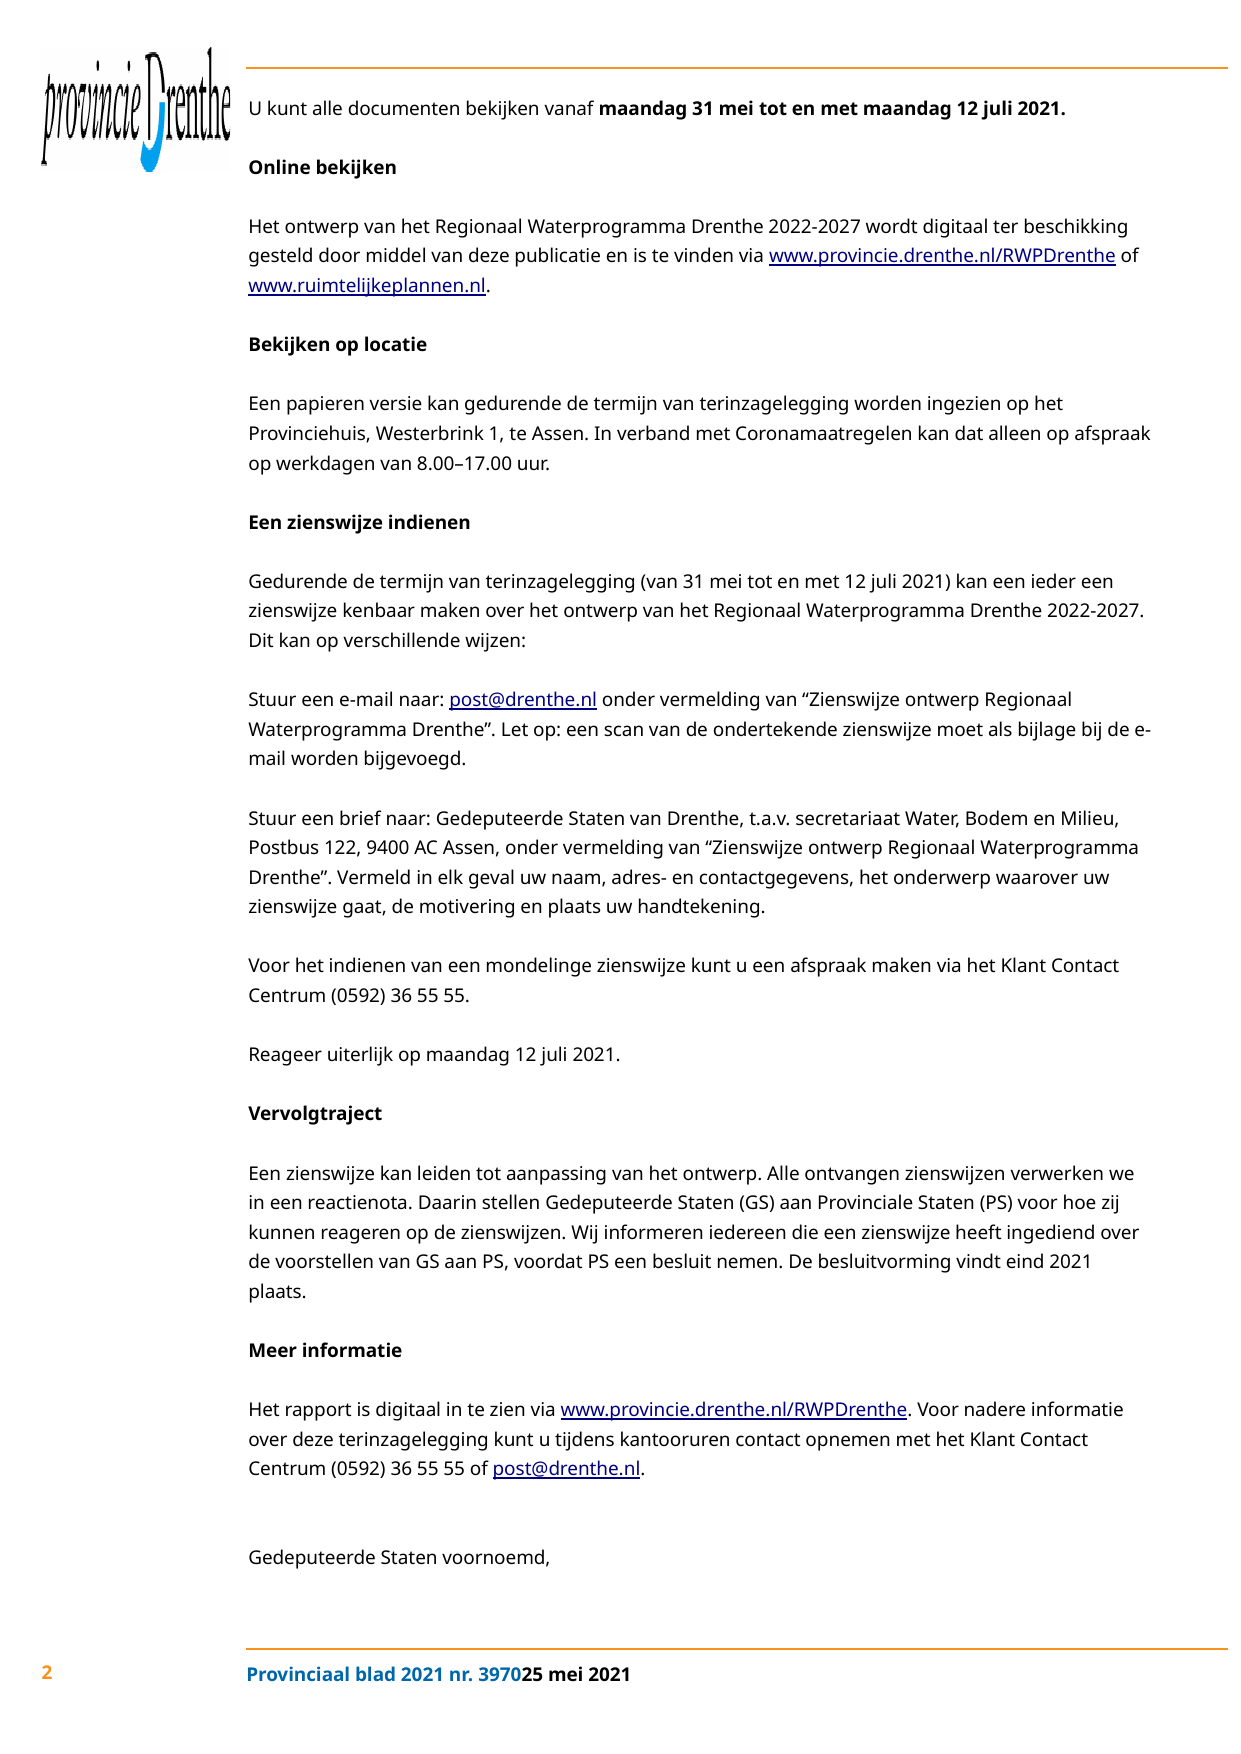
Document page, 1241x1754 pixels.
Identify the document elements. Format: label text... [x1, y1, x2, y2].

text Een zienswijze indienen [248, 509, 1152, 535]
text Stuur een e-mail naar: post@drenthe.nl onder vermelding van “Zienswijze ontwerp Regionaal Waterprogramma Drenthe”. Let op: een scan van de ondertekende zienswijze moet als bijlage bij de e-mail worden bijgevoegd. [248, 686, 1152, 771]
text Reageer uiterlijk op maandag 12 juli 2021. [248, 1041, 1152, 1067]
text Online bekijken [248, 154, 1152, 180]
text Een zienswijze kan leiden tot aanpassing van het ontwerp. Alle ontvangen zienswijzen verwerken we in een reactienota. Daarin stellen Gedeputeerde Staten (GS) aan Provinciale Staten (PS) voor hoe zij kunnen reageren op de zienswijzen. Wij informeren iedereen die een zienswijze heeft ingediend over de voorstellen van GS aan PS, voordat PS een besluit nemen. De besluitvorming vindt eind 2021 plaats. [248, 1160, 1152, 1304]
text Voor het indienen van een mondelinge zienswijze kunt u een afspraak maken via het Klant Contact Centrum (0592) 36 55 55. [248, 953, 1152, 1008]
text Stuur een brief naar: Gedeputeerde Staten van Drenthe, t.a.v. secretariaat Water, Bodem en Milieu, Postbus 122, 9400 AC Assen, onder vermelding van “Zienswijze ontwerp Regionaal Waterprogramma Drenthe”. Vermeld in elk geval uw naam, adres- en contactgegevens, het onderwerp waarover uw zienswijze gaat, de motivering en plaats uw handtekening. [248, 805, 1152, 919]
text Een papieren versie kan gedurende de termijn van terinzagelegging worden ingezien op het Provinciehuis, Westerbrink 1, te Assen. In verband met Coronamaatregelen kan dat alleen op afspraak op werkdagen van 8.00–17.00 uur. [248, 391, 1152, 476]
text U kunt alle documenten bekijken vanaf maandag 31 mei tot en met maandag 12 juli 2021. [248, 95, 1152, 121]
text Gedeputeerde Staten voornoemd, [248, 1544, 1152, 1570]
text Vervolgtraject [248, 1101, 1152, 1126]
text Het rapport is digitaal in te zien via www.provincie.drenthe.nl/RWPDrenthe. Voor nadere informatie over deze terinzagelegging kunt u tijdens kantooruren contact opnemen met het Klant Contact Centrum (0592) 36 55 55 of post@drenthe.nl. [248, 1396, 1152, 1481]
text Meer informatie [248, 1337, 1152, 1363]
text Bekijken op locatie [248, 331, 1152, 357]
text Gedurende de termijn van terinzagelegging (van 31 mei tot en met 12 juli 2021) kan een ieder een zienswijze kenbaar maken over het ontwerp van het Regionaal Waterprogramma Drenthe 2022-2027. Dit kan op verschillende wijzen: [248, 568, 1152, 653]
text Het ontwerp van het Regionaal Waterprogramma Drenthe 2022-2027 wordt digitaal ter beschikking gesteld door middel van deze publicatie en is te vinden via www.provincie.drenthe.nl/RWPDrenthe of www.ruimtelijkeplannen.nl. [248, 213, 1152, 298]
picture [41, 47, 231, 172]
